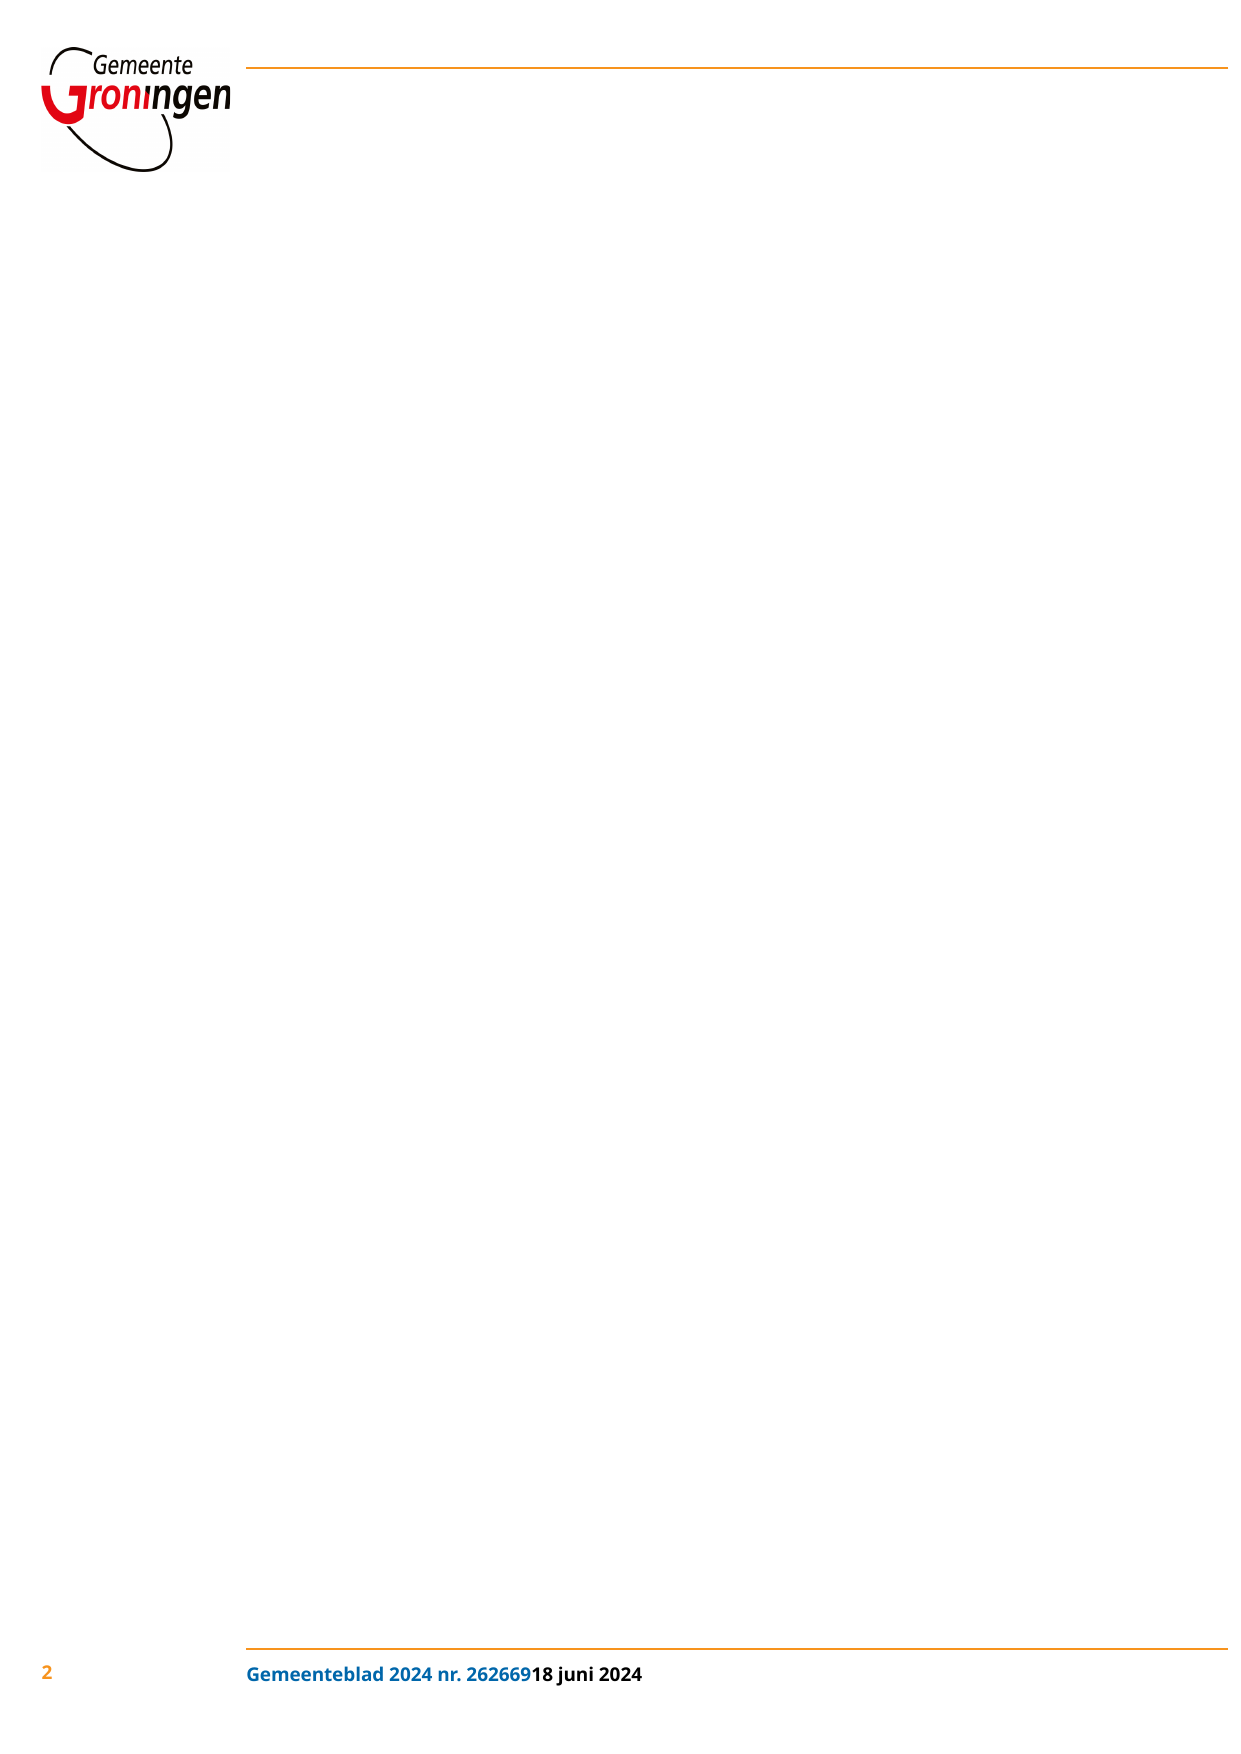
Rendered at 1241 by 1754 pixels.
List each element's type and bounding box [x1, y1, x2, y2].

picture [41, 47, 231, 172]
